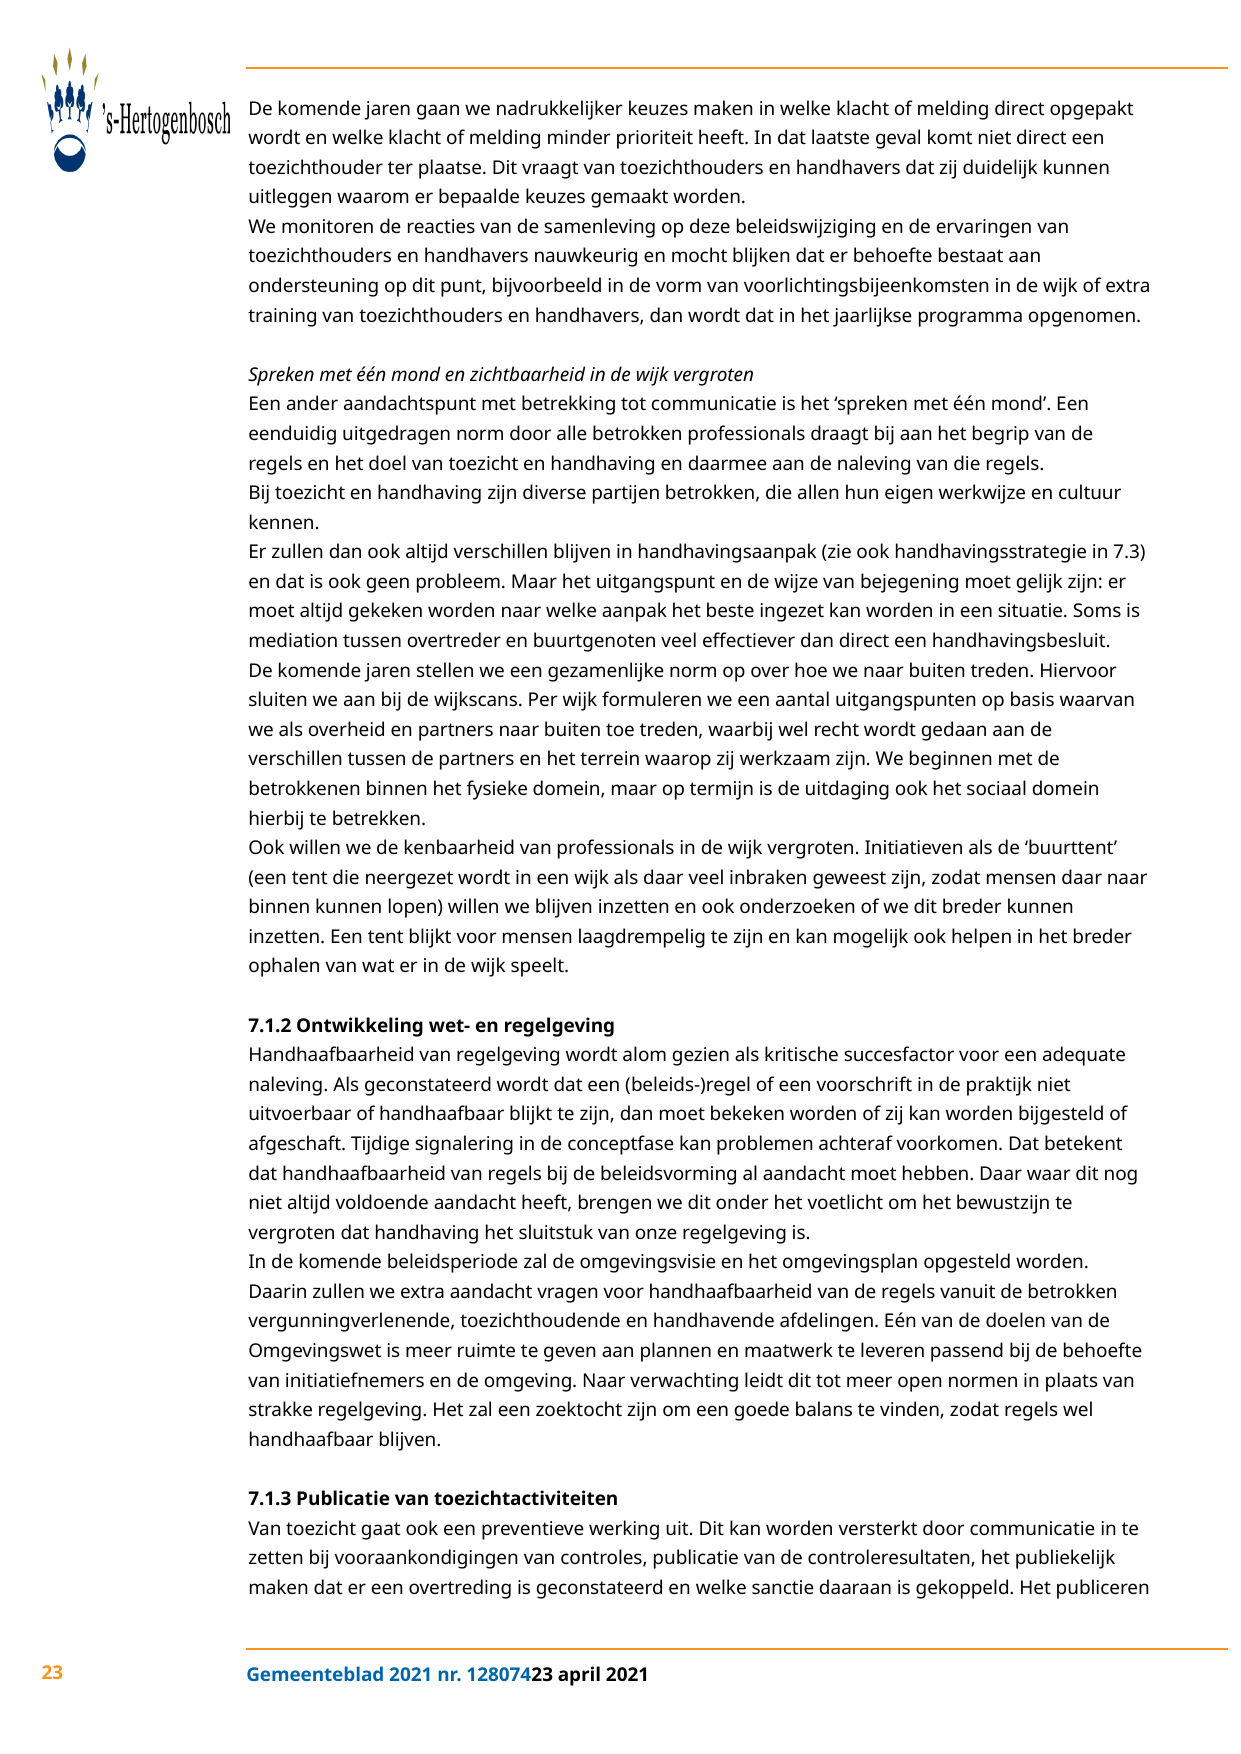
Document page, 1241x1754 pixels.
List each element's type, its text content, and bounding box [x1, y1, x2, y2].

text Spreken met één mond en zichtbaarheid in de wijk vergroten [248, 361, 1152, 387]
text Een ander aandachtspunt met betrekking tot communicatie is het ‘spreken met één mond’. Een eenduidig uitgedragen norm door alle betrokken professionals draagt bij aan het begrip van de regels en het doel van toezicht en handhaving en daarmee aan de naleving van die regels. [248, 391, 1152, 476]
text Handhaafbaarheid van regelgeving wordt alom gezien als kritische succesfactor voor een adequate naleving. Als geconstateerd wordt dat een (beleids-)regel of een voorschrift in de praktijk niet uitvoerbaar of handhaafbaar blijkt te zijn, dan moet bekeken worden of zij kan worden bijgesteld of afgeschaft. Tijdige signalering in de conceptfase kan problemen achteraf voorkomen. Dat betekent dat handhaafbaarheid van regels bij de beleidsvorming al aandacht moet hebben. Daar waar dit nog niet altijd voldoende aandacht heeft, brengen we dit onder het voetlicht om het bewustzijn te vergroten dat handhaving het sluitstuk van onze regelgeving is. [248, 1041, 1152, 1245]
text 7.1.3 Publicatie van toezichtactiviteiten [248, 1485, 1152, 1511]
text 7.1.2 Ontwikkeling wet- en regelgeving [248, 1012, 1152, 1038]
text Er zullen dan ook altijd verschillen blijven in handhavingsaanpak (zie ook handhavingsstrategie in 7.3) en dat is ook geen probleem. Maar het uitgangspunt en de wijze van bejegening moet gelijk zijn: er moet altijd gekeken worden naar welke aanpak het beste ingezet kan worden in een situatie. Soms is mediation tussen overtreder en buurtgenoten veel effectiever dan direct een handhavingsbesluit. [248, 538, 1152, 653]
picture [41, 47, 231, 172]
text De komende jaren stellen we een gezamenlijke norm op over hoe we naar buiten treden. Hiervoor sluiten we aan bij de wijkscans. Per wijk formuleren we een aantal uitgangspunten op basis waarvan we als overheid en partners naar buiten toe treden, waarbij wel recht wordt gedaan aan de verschillen tussen de partners en het terrein waarop zij werkzaam zijn. We beginnen met de betrokkenen binnen het fysieke domein, maar op termijn is de uitdaging ook het sociaal domein hierbij te betrekken. [248, 657, 1152, 831]
text In de komende beleidsperiode zal de omgevingsvisie en het omgevingsplan opgesteld worden. Daarin zullen we extra aandacht vragen voor handhaafbaarheid van de regels vanuit de betrokken vergunningverlenende, toezichthoudende en handhavende afdelingen. Eén van de doelen van de Omgevingswet is meer ruimte te geven aan plannen en maatwerk te leveren passend bij de behoefte van initiatiefnemers en de omgeving. Naar verwachting leidt dit tot meer open normen in plaats van strakke regelgeving. Het zal een zoektocht zijn om een goede balans te vinden, zodat regels wel handhaafbaar blijven. [248, 1248, 1152, 1452]
text De komende jaren gaan we nadrukkelijker keuzes maken in welke klacht of melding direct opgepakt wordt en welke klacht of melding minder prioriteit heeft. In dat laatste geval komt niet direct een toezichthouder ter plaatse. Dit vraagt van toezichthouders en handhavers dat zij duidelijk kunnen uitleggen waarom er bepaalde keuzes gemaakt worden. [248, 95, 1152, 209]
text Bij toezicht en handhaving zijn diverse partijen betrokken, die allen hun eigen werkwijze en cultuur kennen. [248, 479, 1152, 535]
text Van toezicht gaat ook een preventieve werking uit. Dit kan worden versterkt door communicatie in te zetten bij vooraankondigingen van controles, publicatie van de controleresultaten, het publiekelijk maken dat er een overtreding is geconstateerd en welke sanctie daaraan is gekoppeld. Het publiceren [248, 1515, 1152, 1600]
text Ook willen we de kenbaarheid van professionals in de wijk vergroten. Initiatieven als de ‘buurttent’ (een tent die neergezet wordt in een wijk als daar veel inbraken geweest zijn, zodat mensen daar naar binnen kunnen lopen) willen we blijven inzetten en ook onderzoeken of we dit breder kunnen inzetten. Een tent blijkt voor mensen laagdrempelig te zijn en kan mogelijk ook helpen in het breder ophalen van wat er in de wijk speelt. [248, 834, 1152, 978]
text We monitoren de reacties van de samenleving op deze beleidswijziging en de ervaringen van toezichthouders en handhavers nauwkeurig en mocht blijken dat er behoefte bestaat aan ondersteuning op dit punt, bijvoorbeeld in de vorm van voorlichtingsbijeenkomsten in de wijk of extra training van toezichthouders en handhavers, dan wordt dat in het jaarlijkse programma opgenomen. [248, 213, 1152, 328]
